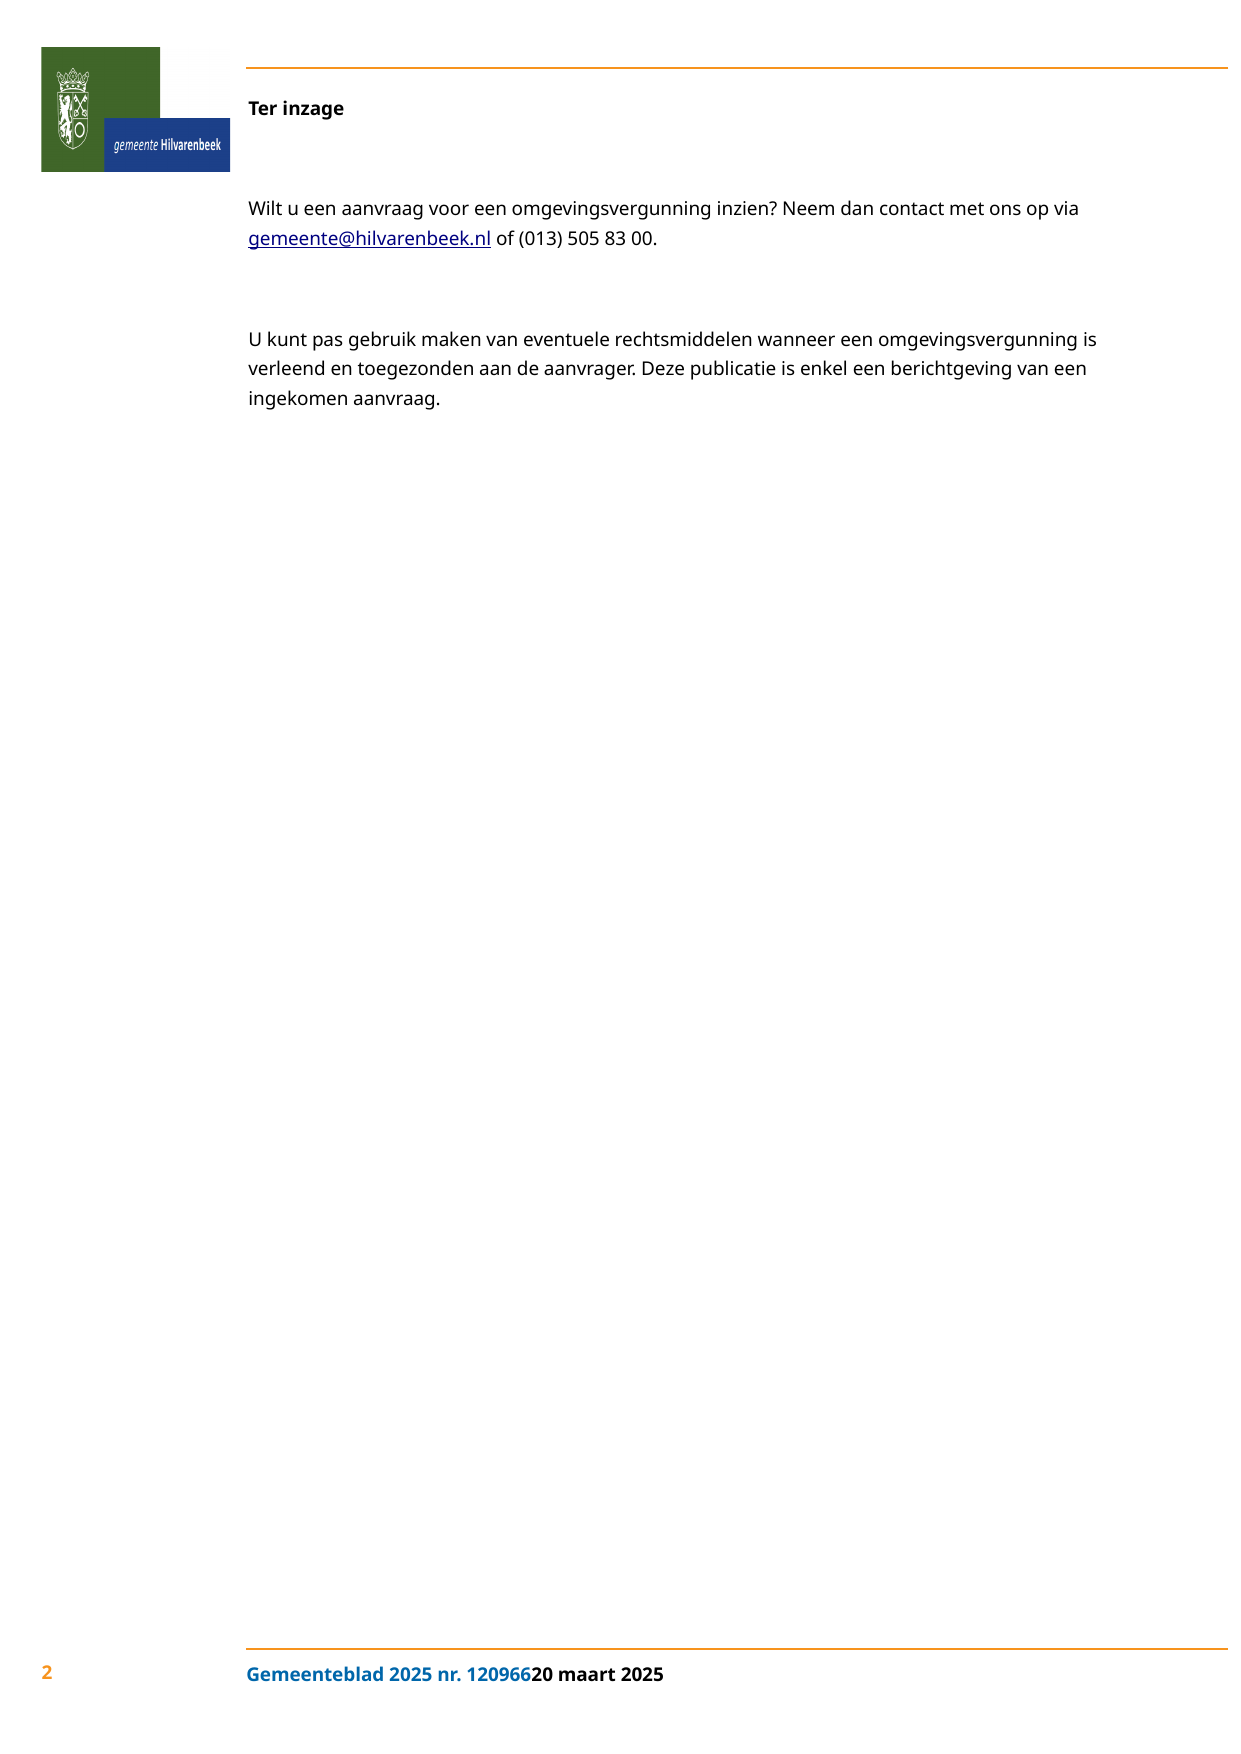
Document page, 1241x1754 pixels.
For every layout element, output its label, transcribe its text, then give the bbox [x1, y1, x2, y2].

text U kunt pas gebruik maken van eventuele rechtsmiddelen wanneer een omgevingsvergunning is verleend en toegezonden aan de aanvrager. Deze publicatie is enkel een berichtgeving van een ingekomen aanvraag. [248, 326, 1152, 411]
text Ter inzage [248, 95, 1152, 121]
text Wilt u een aanvraag voor een omgevingsvergunning inzien? Neem dan contact met ons op via gemeente@hilvarenbeek.nl of (013) 505 83 00. [248, 196, 1152, 251]
picture [41, 47, 231, 172]
